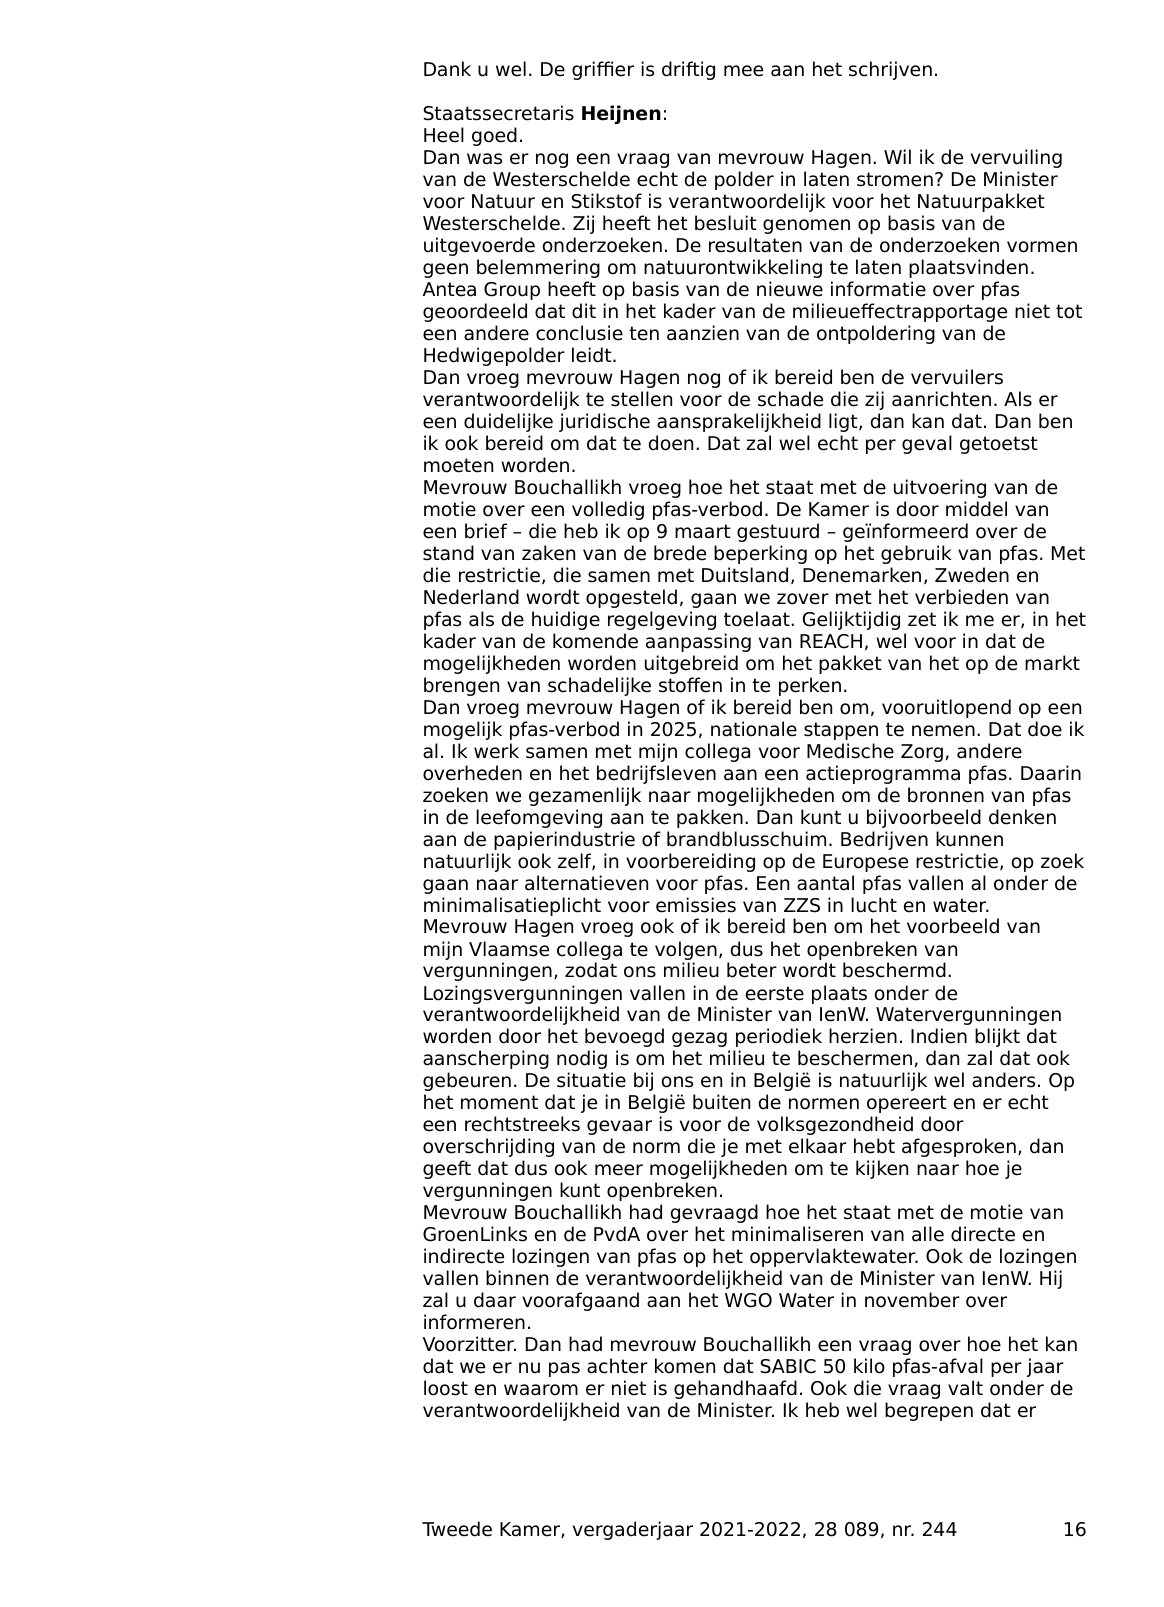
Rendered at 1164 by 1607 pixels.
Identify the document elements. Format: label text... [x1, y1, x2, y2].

text Mevrouw Bouchallikh had gevraagd hoe het staat met de motie van GroenLinks en de PvdA over het minimaliseren van alle directe en indirecte lozingen van pfas op het oppervlaktewater. Ook de lozingen vallen binnen de verantwoordelijkheid van de Minister van IenW. Hij zal u daar voorafgaand aan het WGO Water in november over informeren. [422, 1202, 1087, 1334]
text Mevrouw Hagen vroeg ook of ik bereid ben om het voorbeeld van mijn Vlaamse collega te volgen, dus het openbreken van vergunningen, zodat ons milieu beter wordt beschermd. Lozingsvergunningen vallen in de eerste plaats onder de verantwoordelijkheid van de Minister van IenW. Watervergunningen worden door het bevoegd gezag periodiek herzien. Indien blijkt dat aanscherping nodig is om het milieu te beschermen, dan zal dat ook gebeuren. De situatie bij ons en in België is natuurlijk wel anders. Op het moment dat je in België buiten de normen opereert en er echt een rechtstreeks gevaar is voor de volksgezondheid door overschrijding van de norm die je met elkaar hebt afgesproken, dan geeft dat dus ook meer mogelijkheden om te kijken naar hoe je vergunningen kunt openbreken. [422, 916, 1087, 1202]
text Heel goed. [422, 125, 1087, 147]
text Dan vroeg mevrouw Hagen nog of ik bereid ben de vervuilers verantwoordelijk te stellen voor de schade die zij aanrichten. Als er een duidelijke juridische aansprakelijkheid ligt, dan kan dat. Dan ben ik ook bereid om dat te doen. Dat zal wel echt per geval getoetst moeten worden. [422, 367, 1087, 477]
text Dank u wel. De griffier is driftig mee aan het schrijven. [422, 59, 1087, 81]
text Dan vroeg mevrouw Hagen of ik bereid ben om, vooruitlopend op een mogelijk pfas-verbod in 2025, nationale stappen te nemen. Dat doe ik al. Ik werk samen met mijn collega voor Medische Zorg, andere overheden en het bedrijfsleven aan een actieprogramma pfas. Daarin zoeken we gezamenlijk naar mogelijkheden om de bronnen van pfas in de leefomgeving aan te pakken. Dan kunt u bijvoorbeeld denken aan de papierindustrie of brandblusschuim. Bedrijven kunnen natuurlijk ook zelf, in voorbereiding op de Europese restrictie, op zoek gaan naar alternatieven voor pfas. Een aantal pfas vallen al onder de minimalisatieplicht voor emissies van ZZS in lucht en water. [422, 697, 1087, 916]
text Mevrouw Bouchallikh vroeg hoe het staat met de uitvoering van de motie over een volledig pfas-verbod. De Kamer is door middel van een brief – die heb ik op 9 maart gestuurd – geïnformeerd over de stand van zaken van de brede beperking op het gebruik van pfas. Met die restrictie, die samen met Duitsland, Denemarken, Zweden en Nederland wordt opgesteld, gaan we zover met het verbieden van pfas als de huidige regelgeving toelaat. Gelijktijdig zet ik me er, in het kader van de komende aanpassing van REACH, wel voor in dat de mogelijkheden worden uitgebreid om het pakket van het op de markt brengen van schadelijke stoffen in te perken. [422, 477, 1087, 697]
text Voorzitter. Dan had mevrouw Bouchallikh een vraag over hoe het kan dat we er nu pas achter komen dat SABIC 50 kilo pfas-afval per jaar loost en waarom er niet is gehandhaafd. Ook die vraag valt onder de verantwoordelijkheid van de Minister. Ik heb wel begrepen dat er [422, 1334, 1087, 1422]
text Dan was er nog een vraag van mevrouw Hagen. Wil ik de vervuiling van de Westerschelde echt de polder in laten stromen? De Minister voor Natuur en Stikstof is verantwoordelijk voor het Natuurpakket Westerschelde. Zij heeft het besluit genomen op basis van de uitgevoerde onderzoeken. De resultaten van de onderzoeken vormen geen belemmering om natuurontwikkeling te laten plaatsvinden. Antea Group heeft op basis van de nieuwe informatie over pfas geoordeeld dat dit in het kader van de milieueffectrapportage niet tot een andere conclusie ten aanzien van de ontpoldering van de Hedwigepolder leidt. [422, 147, 1087, 367]
text Staatssecretaris Heijnen: [422, 103, 1087, 125]
